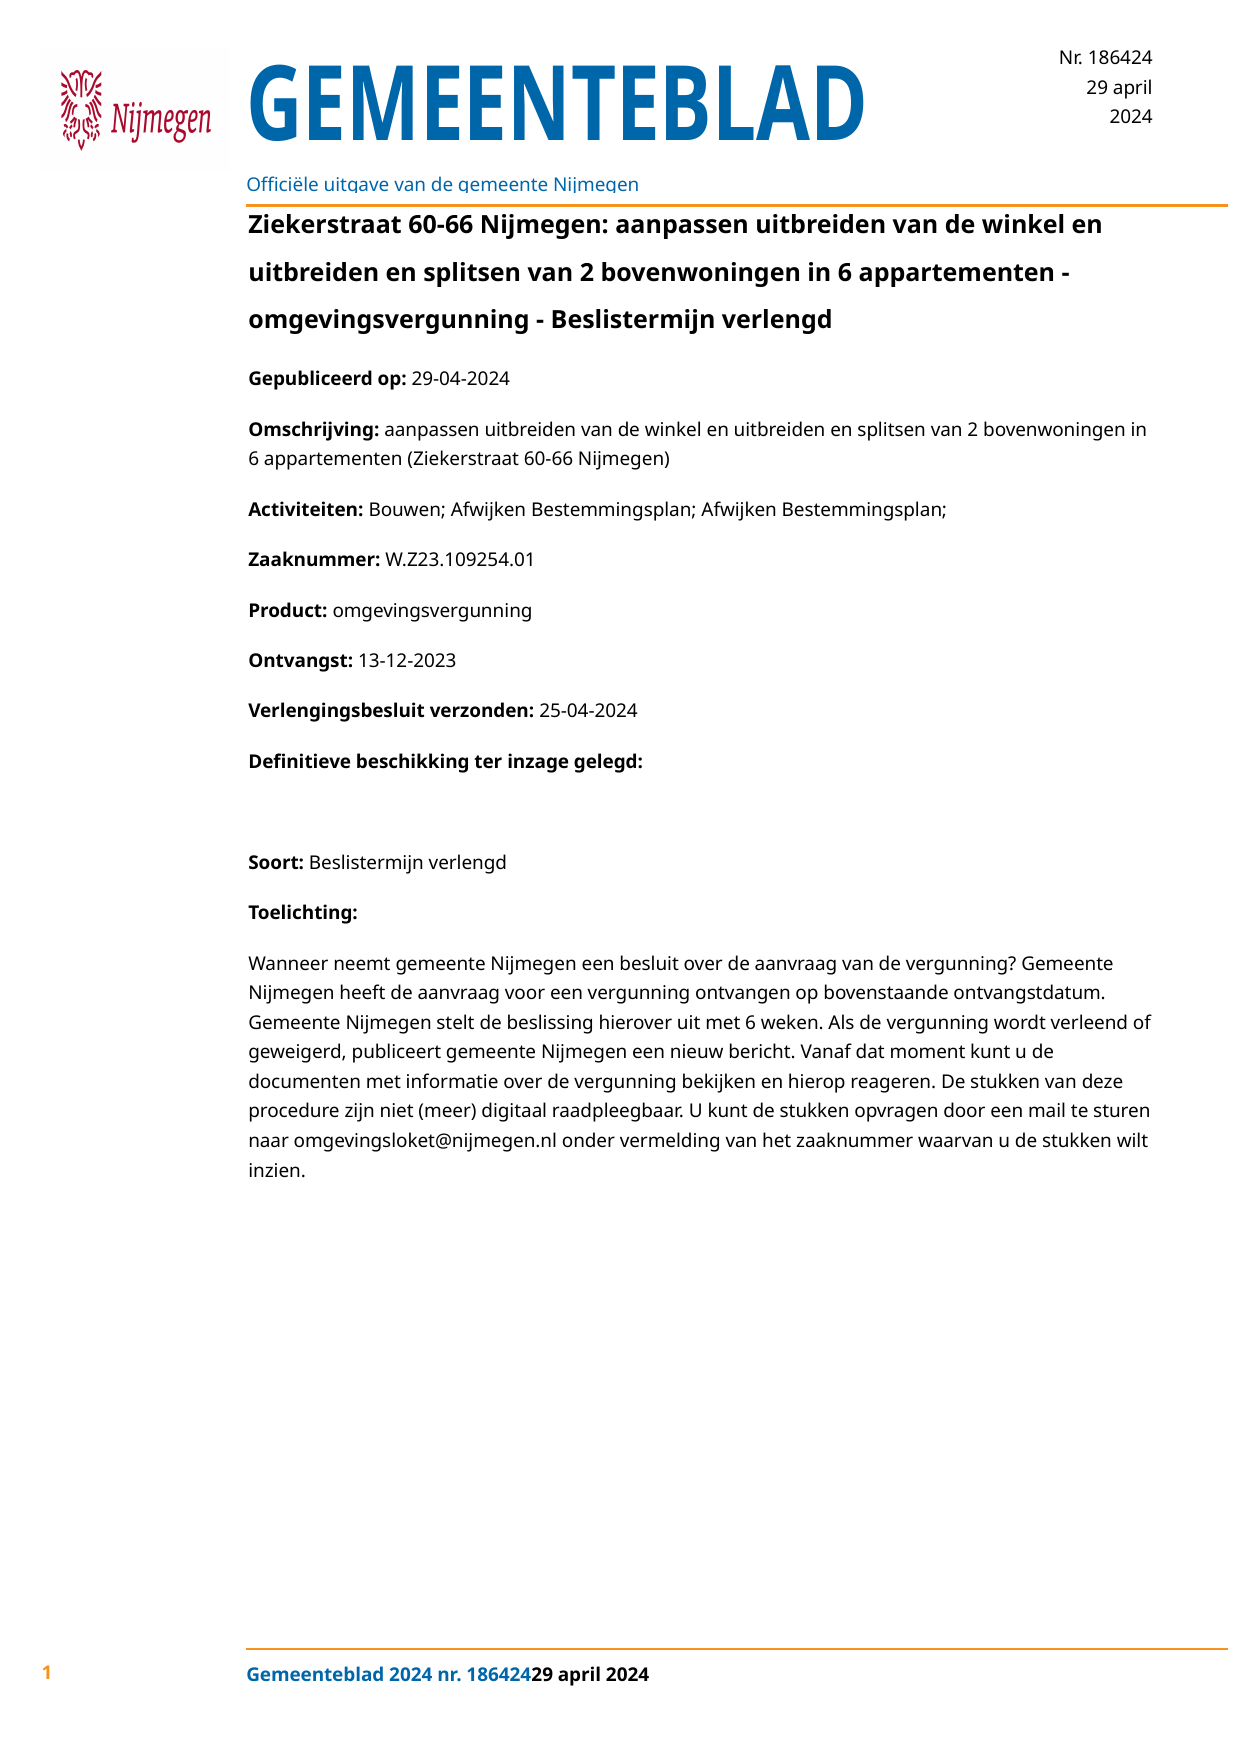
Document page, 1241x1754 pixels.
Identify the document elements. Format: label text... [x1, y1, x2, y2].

text Activiteiten: Bouwen; Afwijken Bestemmingsplan; Afwijken Bestemmingsplan; [248, 496, 1152, 522]
text Soort: Beslistermijn verlengd [248, 849, 1152, 874]
text Gepubliceerd op: 29-04-2024 [248, 366, 1152, 391]
text Definitieve beschikking ter inzage gelegd: [248, 748, 1152, 774]
text Product: omgevingsvergunning [248, 597, 1152, 622]
text Omschrijving: aanpassen uitbreiden van de winkel en uitbreiden en splitsen van 2 bovenwoningen in 6 appartementen (Ziekerstraat 60-66 Nijmegen) [248, 416, 1152, 471]
text Ontvangst: 13-12-2023 [248, 647, 1152, 673]
text Ziekerstraat 60-66 Nijmegen: aanpassen uitbreiden van de winkel en uitbreiden en splitsen van 2 bovenwoningen in 6 appartementen - omgevingsvergunning - Beslistermijn verlengd [248, 207, 1152, 336]
text Toelichting: [248, 899, 1152, 925]
text Zaaknummer: W.Z23.109254.01 [248, 546, 1152, 572]
text Wanneer neemt gemeente Nijmegen een besluit over de aanvraag van de vergunning? Gemeente Nijmegen heeft de aanvraag voor een vergunning ontvangen op bovenstaande ontvangstdatum. Gemeente Nijmegen stelt de beslissing hierover uit met 6 weken. Als de vergunning wordt verleend of geweigerd, publiceert gemeente Nijmegen een nieuw bericht. Vanaf dat moment kunt u de documenten met informatie over de vergunning bekijken en hierop reageren. De stukken van deze procedure zijn niet (meer) digitaal raadpleegbaar. U kunt de stukken opvragen door een mail te sturen naar omgevingsloket@nijmegen.nl onder vermelding van het zaaknummer waarvan u de stukken wilt inzien. [248, 950, 1152, 1182]
text Verlengingsbesluit verzonden: 25-04-2024 [248, 698, 1152, 723]
picture [41, 47, 231, 172]
